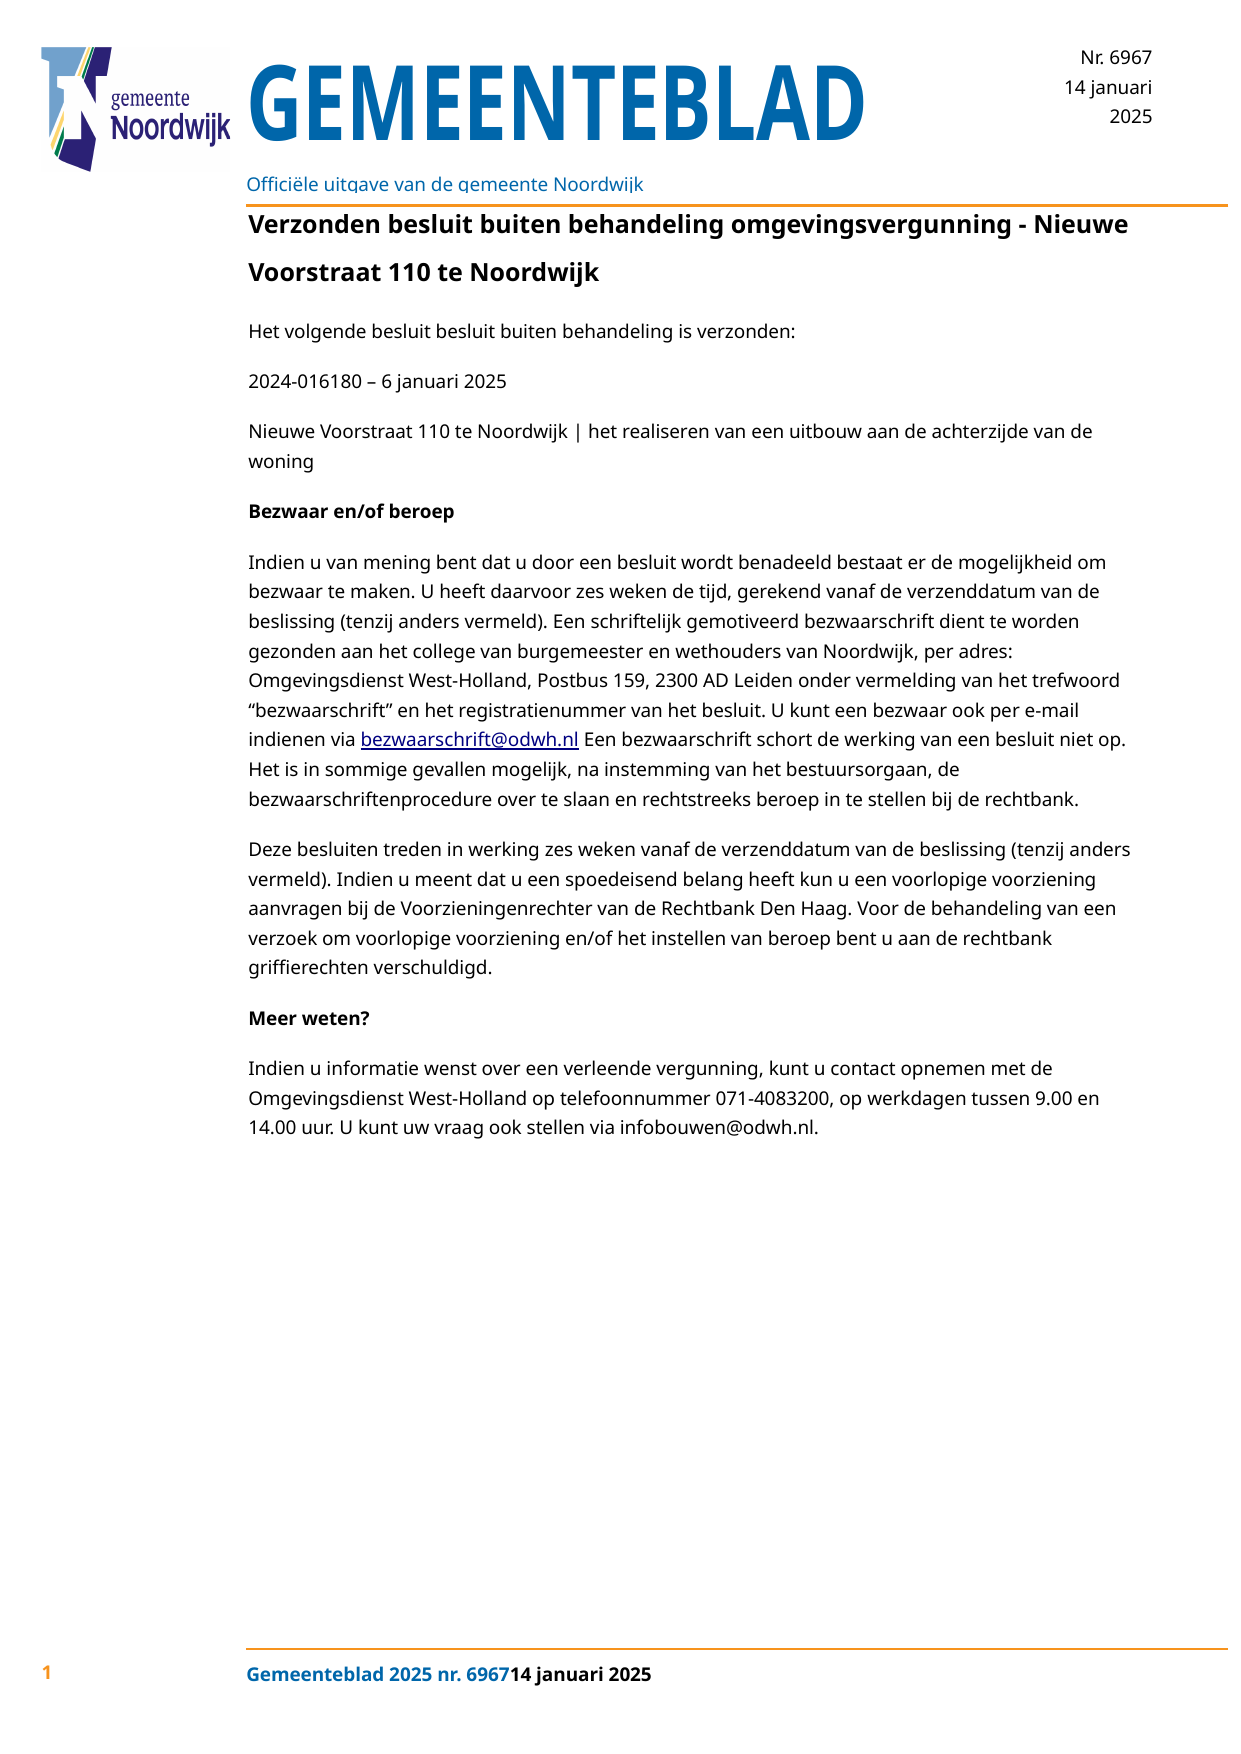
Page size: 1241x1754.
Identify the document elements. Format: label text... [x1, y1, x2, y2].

text Deze besluiten treden in werking zes weken vanaf de verzenddatum van de beslissing (tenzij anders vermeld). Indien u meent dat u een spoedeisend belang heeft kun u een voorlopige voorziening aanvragen bij de Voorzieningenrechter van de Rechtbank Den Haag. Voor de behandeling van een verzoek om voorlopige voorziening en/of het instellen van beroep bent u aan de rechtbank griffierechten verschuldigd. [248, 836, 1152, 980]
text Bezwaar en/of beroep [248, 499, 1152, 524]
text Nieuwe Voorstraat 110 te Noordwijk | het realiseren van een uitbouw aan de achterzijde van de woning [248, 419, 1152, 474]
text 2024-016180 – 6 januari 2025 [248, 368, 1152, 394]
picture [41, 47, 231, 172]
text Meer weten? [248, 1005, 1152, 1031]
text Het volgende besluit besluit buiten behandeling is verzonden: [248, 318, 1152, 344]
text Indien u informatie wenst over een verleende vergunning, kunt u contact opnemen met de Omgevingsdienst West-Holland op telefoonnummer 071-4083200, op werkdagen tussen 9.00 en 14.00 uur. U kunt uw vraag ook stellen via infobouwen@odwh.nl. [248, 1055, 1152, 1140]
text Verzonden besluit buiten behandeling omgevingsvergunning - Nieuwe Voorstraat 110 te Noordwijk [248, 207, 1152, 288]
text Indien u van mening bent dat u door een besluit wordt benadeeld bestaat er de mogelijkheid om bezwaar te maken. U heeft daarvoor zes weken de tijd, gerekend vanaf de verzenddatum van de beslissing (tenzij anders vermeld). Een schriftelijk gemotiveerd bezwaarschrift dient te worden gezonden aan het college van burgemeester en wethouders van Noordwijk, per adres: Omgevingsdienst West-Holland, Postbus 159, 2300 AD Leiden onder vermelding van het trefwoord “bezwaarschrift” en het registratienummer van het besluit. U kunt een bezwaar ook per e-mail indienen via bezwaarschrift@odwh.nl Een bezwaarschrift schort de werking van een besluit niet op. Het is in sommige gevallen mogelijk, na instemming van het bestuursorgaan, de bezwaarschriftenprocedure over te slaan en rechtstreeks beroep in te stellen bij de rechtbank. [248, 549, 1152, 812]
